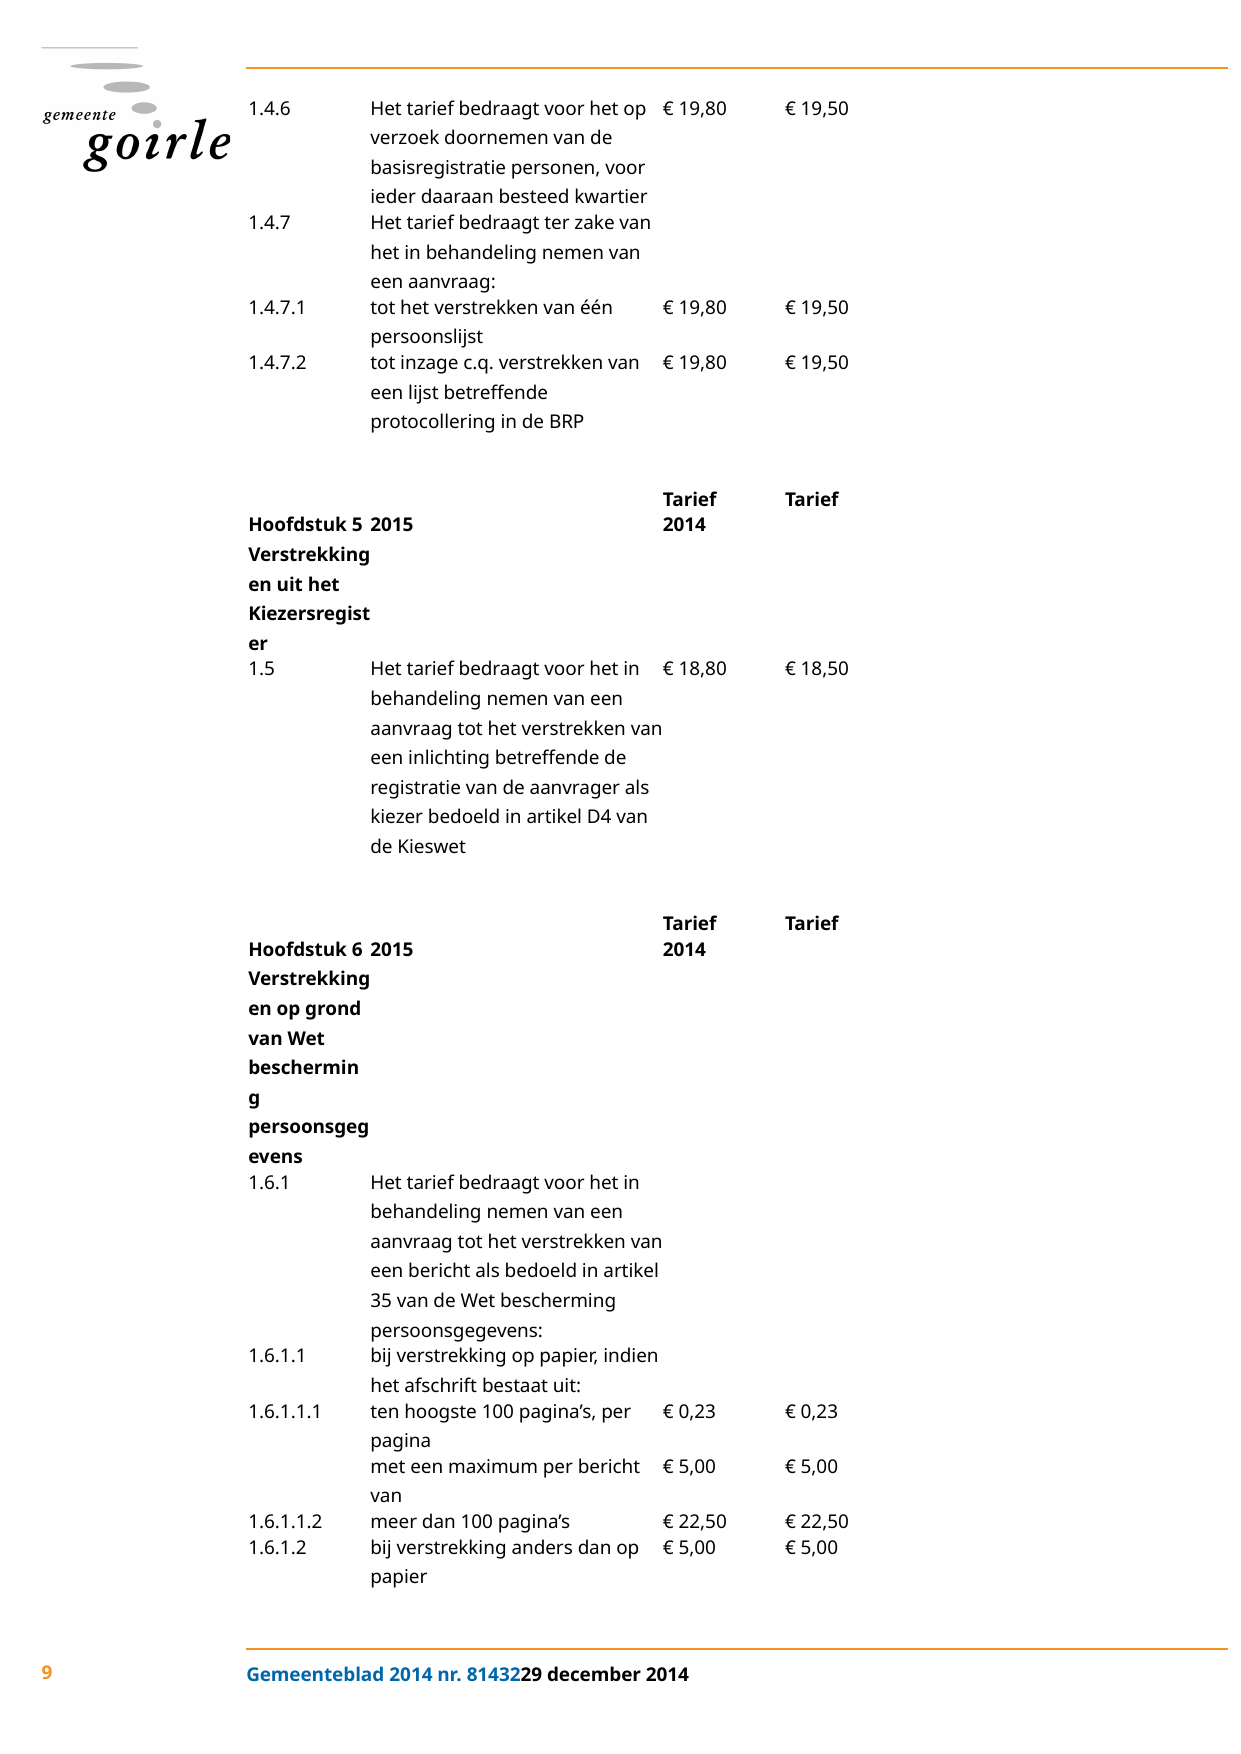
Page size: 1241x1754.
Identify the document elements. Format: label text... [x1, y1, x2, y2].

table_cell € 5,00 [663, 1453, 785, 1508]
table_cell € 19,50 [785, 350, 907, 434]
table_cell 2014 [663, 512, 785, 656]
table_cell Het tarief bedraagt voor het in behandeling nemen van een aanvraag tot het verstrekken van een bericht als bedoeld in artikel 35 van de Wet bescherming persoonsgegevens: [370, 1169, 663, 1342]
table_cell 1.4.6 [248, 95, 370, 209]
table_cell Tarief [785, 486, 907, 512]
table_cell € 18,50 [785, 656, 907, 859]
table_cell [663, 434, 785, 460]
table_cell 1.6.1.1.1 [248, 1398, 370, 1453]
table_cell tot inzage c.q. verstrekken van een lijst betreffende protocollering in de BRP [370, 350, 663, 434]
table_cell [370, 486, 663, 512]
table_cell 2015 [370, 512, 663, 656]
table_cell ten hoogste 100 pagina’s, per pagina [370, 1398, 663, 1453]
table_cell Tarief [785, 910, 907, 936]
table_cell 1.6.1.1.2 [248, 1509, 370, 1534]
table_cell Hoofdstuk 5 Verstrekkingen uit het Kiezersregister [248, 512, 370, 656]
table_cell 1.5 [248, 656, 370, 859]
table_cell [248, 859, 370, 884]
table_cell € 0,23 [663, 1398, 785, 1453]
table_cell [785, 885, 907, 910]
table_cell 2015 [370, 936, 663, 1169]
table_cell [370, 910, 663, 936]
table_cell [785, 859, 907, 884]
table_cell [785, 434, 907, 460]
table_cell € 19,50 [785, 95, 907, 209]
table_cell Het tarief bedraagt ter zake van het in behandeling nemen van een aanvraag: [370, 209, 663, 294]
table_cell [370, 859, 663, 884]
table_cell € 19,80 [663, 95, 785, 209]
table_cell [663, 859, 785, 884]
table_cell 1.6.1.2 [248, 1534, 370, 1589]
table_cell Het tarief bedraagt voor het in behandeling nemen van een aanvraag tot het verstrekken van een inlichting betreffende de registratie van de aanvrager als kiezer bedoeld in artikel D4 van de Kieswet [370, 656, 663, 859]
table_cell [785, 1343, 907, 1398]
table_cell € 22,50 [663, 1509, 785, 1534]
table_cell Hoofdstuk 6 Verstrekkingen op grond van Wet bescherming persoonsgegevens [248, 936, 370, 1169]
table_cell tot het verstrekken van één persoonslijst [370, 294, 663, 349]
table_cell [663, 1343, 785, 1398]
table_cell 1.4.7.1 [248, 294, 370, 349]
table_cell € 18,80 [663, 656, 785, 859]
table_cell [248, 434, 370, 460]
table_cell [370, 434, 663, 460]
table_cell € 22,50 [785, 1509, 907, 1534]
table_cell [248, 910, 370, 936]
picture [41, 47, 231, 172]
table_cell [663, 209, 785, 294]
table_cell 1.4.7 [248, 209, 370, 294]
table_cell meer dan 100 pagina’s [370, 1509, 663, 1534]
table_cell 2014 [663, 936, 785, 1169]
table_cell [663, 460, 785, 486]
table_cell € 19,80 [663, 350, 785, 434]
table_cell [248, 486, 370, 512]
table_cell met een maximum per bericht van [370, 1453, 663, 1508]
table_cell € 5,00 [785, 1534, 907, 1589]
table_cell [785, 460, 907, 486]
table_cell [248, 885, 370, 910]
table_cell Tarief [663, 486, 785, 512]
table_cell € 0,23 [785, 1398, 907, 1453]
table_cell [370, 460, 663, 486]
table_cell bij verstrekking op papier, indien het afschrift bestaat uit: [370, 1343, 663, 1398]
table_cell € 19,80 [663, 294, 785, 349]
table_cell bij verstrekking anders dan op papier [370, 1534, 663, 1589]
table_cell € 19,50 [785, 294, 907, 349]
table_cell € 5,00 [785, 1453, 907, 1508]
table_cell [370, 885, 663, 910]
table_cell 1.6.1 [248, 1169, 370, 1342]
table_cell € 5,00 [663, 1534, 785, 1589]
table_cell [248, 460, 370, 486]
table_cell 1.4.7.2 [248, 350, 370, 434]
table_cell [248, 1453, 370, 1508]
table_cell Het tarief bedraagt voor het op verzoek doornemen van de basisregistratie personen, voor ieder daaraan besteed kwartier [370, 95, 663, 209]
table_cell 1.6.1.1 [248, 1343, 370, 1398]
table_cell Tarief [663, 910, 785, 936]
table_cell [663, 885, 785, 910]
